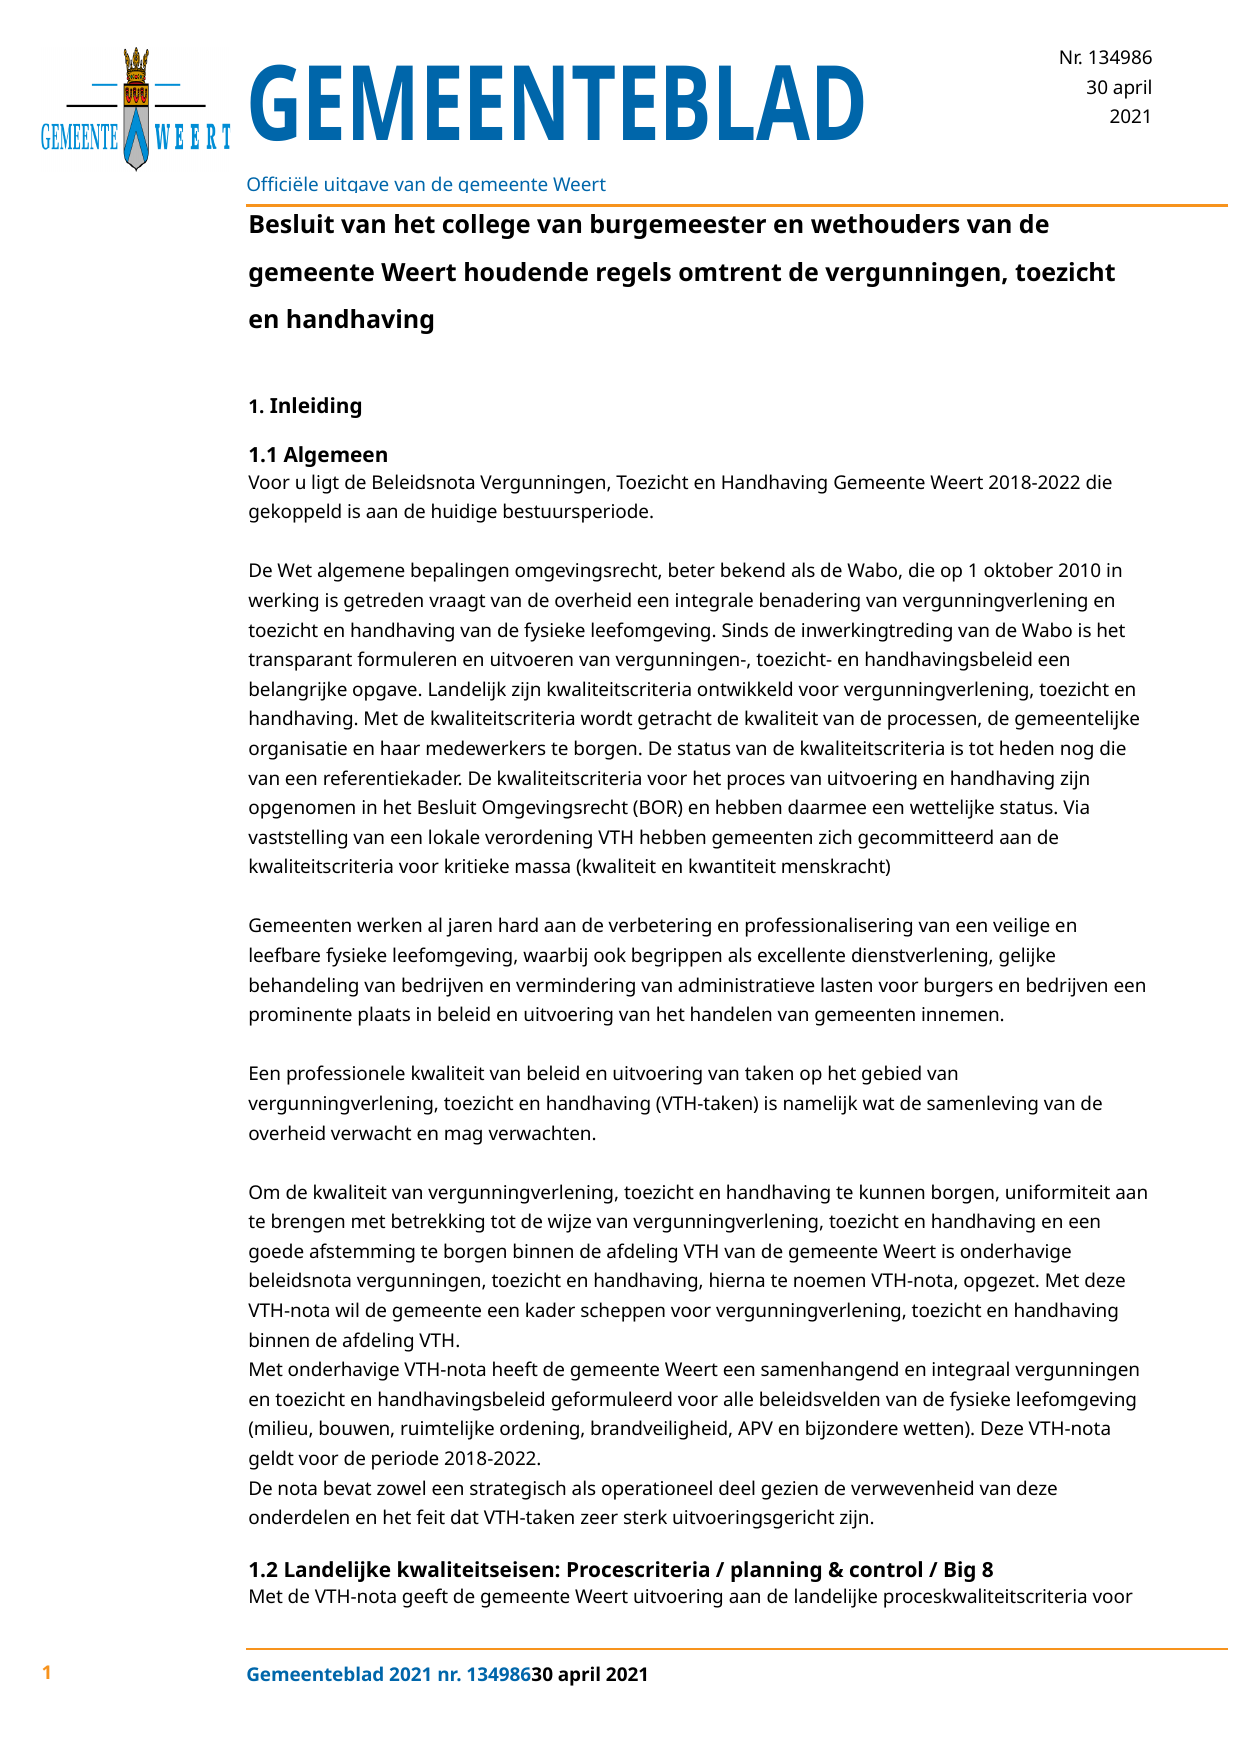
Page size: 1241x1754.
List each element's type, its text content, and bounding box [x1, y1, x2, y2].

text 1.2 Landelijke kwaliteitseisen: Procescriteria / planning & control / Big 8 [248, 1555, 1152, 1583]
text 1.1 Algemeen [248, 441, 1152, 469]
text Met onderhavige VTH-nota heeft de gemeente Weert een samenhangend en integraal vergunningen en toezicht en handhavingsbeleid geformuleerd voor alle beleidsvelden van de fysieke leefomgeving (milieu, bouwen, ruimtelijke ordening, brandveiligheid, APV en bijzondere wetten). Deze VTH-nota geldt voor de periode 2018-2022. [248, 1356, 1152, 1471]
text Een professionele kwaliteit van beleid en uitvoering van taken op het gebied van vergunningverlening, toezicht en handhaving (VTH-taken) is namelijk wat de samenleving van de overheid verwacht en mag verwachten. [248, 1061, 1152, 1146]
text 1. Inleiding [248, 391, 1152, 420]
text Voor u ligt de Beleidsnota Vergunningen, Toezicht en Handhaving Gemeente Weert 2018-2022 die gekoppeld is aan de huidige bestuursperiode. [248, 469, 1152, 524]
text De nota bevat zowel een strategisch als operationeel deel gezien de verwevenheid van deze onderdelen en het feit dat VTH-taken zeer sterk uitvoeringsgericht zijn. [248, 1475, 1152, 1530]
picture [41, 47, 231, 172]
text Gemeenten werken al jaren hard aan de verbetering en professionalisering van een veilige en leefbare fysieke leefomgeving, waarbij ook begrippen als excellente dienstverlening, gelijke behandeling van bedrijven en vermindering van administratieve lasten voor burgers en bedrijven een prominente plaats in beleid en uitvoering van het handelen van gemeenten innemen. [248, 913, 1152, 1027]
text Met de VTH-nota geeft de gemeente Weert uitvoering aan de landelijke proceskwaliteitscriteria voor [248, 1583, 1152, 1609]
text De Wet algemene bepalingen omgevingsrecht, beter bekend als de Wabo, die op 1 oktober 2010 in werking is getreden vraagt van de overheid een integrale benadering van vergunningverlening en toezicht en handhaving van de fysieke leefomgeving. Sinds de inwerkingtreding van de Wabo is het transparant formuleren en uitvoeren van vergunningen-, toezicht- en handhavingsbeleid een belangrijke opgave. Landelijk zijn kwaliteitscriteria ontwikkeld voor vergunningverlening, toezicht en handhaving. Met de kwaliteitscriteria wordt getracht de kwaliteit van de processen, de gemeentelijke organisatie en haar medewerkers te borgen. De status van de kwaliteitscriteria is tot heden nog die van een referentiekader. De kwaliteitscriteria voor het proces van uitvoering en handhaving zijn opgenomen in het Besluit Omgevingsrecht (BOR) en hebben daarmee een wettelijke status. Via vaststelling van een lokale verordening VTH hebben gemeenten zich gecommitteerd aan de kwaliteitscriteria voor kritieke massa (kwaliteit en kwantiteit menskracht) [248, 558, 1152, 879]
text Besluit van het college van burgemeester en wethouders van de gemeente Weert houdende regels omtrent de vergunningen, toezicht en handhaving [248, 207, 1152, 336]
text Om de kwaliteit van vergunningverlening, toezicht en handhaving te kunnen borgen, uniformiteit aan te brengen met betrekking tot de wijze van vergunningverlening, toezicht en handhaving en een goede afstemming te borgen binnen de afdeling VTH van de gemeente Weert is onderhavige beleidsnota vergunningen, toezicht en handhaving, hierna te noemen VTH-nota, opgezet. Met deze VTH-nota wil de gemeente een kader scheppen voor vergunningverlening, toezicht en handhaving binnen de afdeling VTH. [248, 1179, 1152, 1353]
